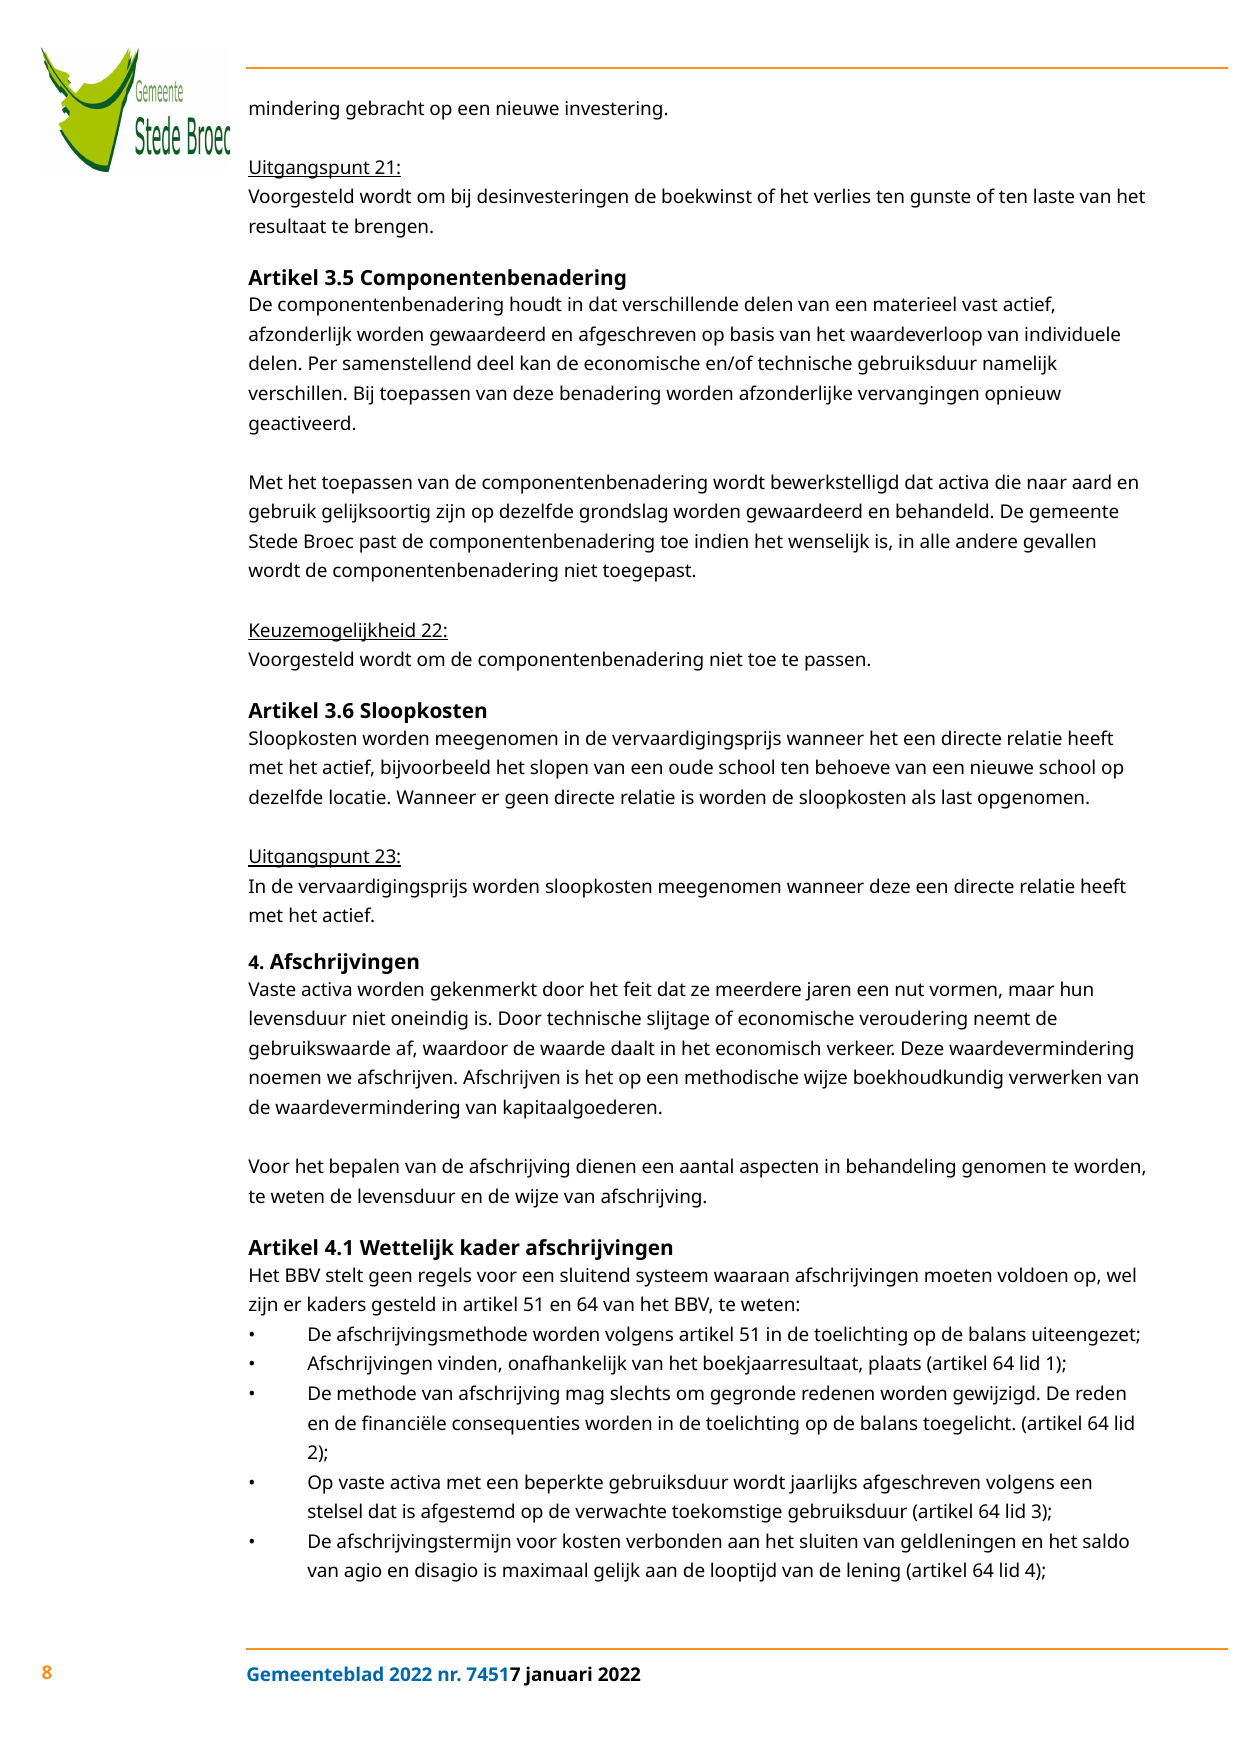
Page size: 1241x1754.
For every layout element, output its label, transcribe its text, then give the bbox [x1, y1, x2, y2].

text 4. Afschrijvingen [248, 947, 1152, 976]
list De methode van afschrijving mag slechts om gegronde redenen worden gewijzigd. De reden en de financiële consequenties worden in de toelichting op de balans toegelicht. (artikel 64 lid 2); [248, 1380, 1152, 1465]
table_header Uitgangspunt 23: In de vervaardigingsprijs worden sloopkosten meegenomen wanneer deze een directe relatie heeft met het actief. [248, 843, 1152, 928]
table_header Uitgangspunt 21: Voorgesteld wordt om bij desinvesteringen de boekwinst of het verlies ten gunste of ten laste van het resultaat te brengen. [248, 154, 1152, 239]
list De afschrijvingstermijn voor kosten verbonden aan het sluiten van geldleningen en het saldo van agio en disagio is maximaal gelijk aan de looptijd van de lening (artikel 64 lid 4); [248, 1528, 1152, 1583]
text Het BBV stelt geen regels voor een sluitend systeem waaraan afschrijvingen moeten voldoen op, wel zijn er kaders gesteld in artikel 51 en 64 van het BBV, te weten: [248, 1262, 1152, 1317]
text Artikel 3.5 Componentenbenadering [248, 263, 1152, 291]
text Artikel 4.1 Wettelijk kader afschrijvingen [248, 1233, 1152, 1262]
text Artikel 3.6 Sloopkosten [248, 696, 1152, 725]
list De afschrijvingsmethode worden volgens artikel 51 in de toelichting op de balans uiteengezet; [248, 1321, 1152, 1347]
list Afschrijvingen vinden, onafhankelijk van het boekjaarresultaat, plaats (artikel 64 lid 1); [248, 1351, 1152, 1376]
list Op vaste activa met een beperkte gebruiksduur wordt jaarlijks afgeschreven volgens een stelsel dat is afgestemd op de verwachte toekomstige gebruiksduur (artikel 64 lid 3); [248, 1469, 1152, 1524]
text mindering gebracht op een nieuwe investering. [248, 95, 1152, 121]
text Sloopkosten worden meegenomen in de vervaardigingsprijs wanneer het een directe relatie heeft met het actief, bijvoorbeeld het slopen van een oude school ten behoeve van een nieuwe school op dezelfde locatie. Wanneer er geen directe relatie is worden de sloopkosten als last opgenomen. [248, 725, 1152, 810]
table_header Keuzemogelijkheid 22: Voorgesteld wordt om de componentenbenadering niet toe te passen. [248, 617, 1152, 672]
text Met het toepassen van de componentenbenadering wordt bewerkstelligd dat activa die naar aard en gebruik gelijksoortig zijn op dezelfde grondslag worden gewaardeerd en behandeld. De gemeente Stede Broec past de componentenbenadering toe indien het wenselijk is, in alle andere gevallen wordt de componentenbenadering niet toegepast. [248, 469, 1152, 583]
text Vaste activa worden gekenmerkt door het feit dat ze meerdere jaren een nut vormen, maar hun levensduur niet oneindig is. Door technische slijtage of economische veroudering neemt de gebruikswaarde af, waardoor de waarde daalt in het economisch verkeer. Deze waardevermindering noemen we afschrijven. Afschrijven is het op een methodische wijze boekhoudkundig verwerken van de waardevermindering van kapitaalgoederen. [248, 976, 1152, 1120]
text Voor het bepalen van de afschrijving dienen een aantal aspecten in behandeling genomen te worden, te weten de levensduur en de wijze van afschrijving. [248, 1153, 1152, 1209]
picture [41, 47, 231, 172]
text De componentenbenadering houdt in dat verschillende delen van een materieel vast actief, afzonderlijk worden gewaardeerd en afgeschreven op basis van het waardeverloop van individuele delen. Per samenstellend deel kan de economische en/of technische gebruiksduur namelijk verschillen. Bij toepassen van deze benadering worden afzonderlijke vervangingen opnieuw geactiveerd. [248, 291, 1152, 436]
